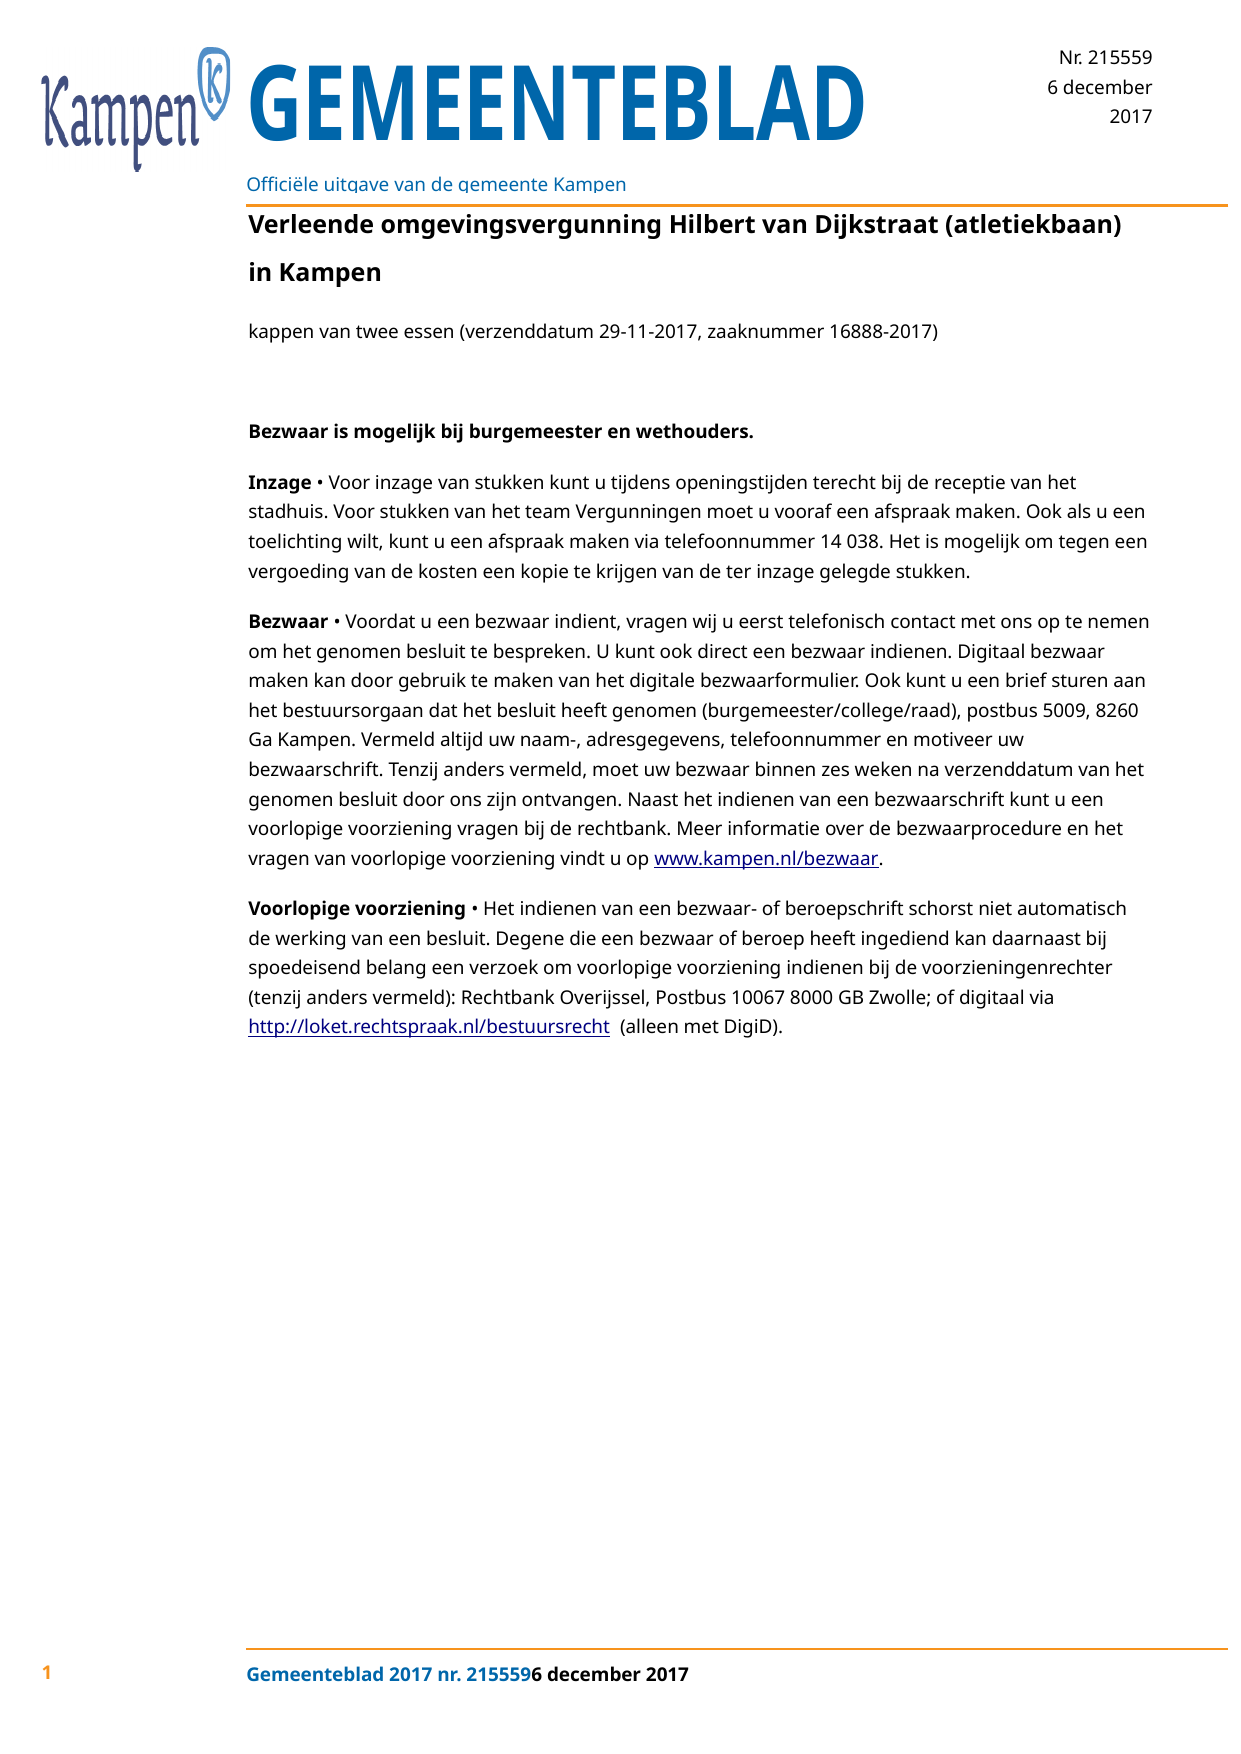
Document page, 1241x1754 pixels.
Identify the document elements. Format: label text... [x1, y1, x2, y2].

text Inzage • Voor inzage van stukken kunt u tijdens openingstijden terecht bij de receptie van het stadhuis. Voor stukken van het team Vergunningen moet u vooraf een afspraak maken. Ook als u een toelichting wilt, kunt u een afspraak maken via telefoonnummer 14 038. Het is mogelijk om tegen een vergoeding van de kosten een kopie te krijgen van de ter inzage gelegde stukken. [248, 469, 1152, 584]
text Voorlopige voorziening • Het indienen van een bezwaar- of beroepschrift schorst niet automatisch de werking van een besluit. Degene die een bezwaar of beroep heeft ingediend kan daarnaast bij spoedeisend belang een verzoek om voorlopige voorziening indienen bij de voorzieningenrechter (tenzij anders vermeld): Rechtbank Overijssel, Postbus 10067 8000 GB Zwolle; of digitaal via http://loket.rechtspraak.nl/bestuursrecht (alleen met DigiD). [248, 895, 1152, 1039]
text Bezwaar • Voordat u een bezwaar indient, vragen wij u eerst telefonisch contact met ons op te nemen om het genomen besluit te bespreken. U kunt ook direct een bezwaar indienen. Digitaal bezwaar maken kan door gebruik te maken van het digitale bezwaarformulier. Ook kunt u een brief sturen aan het bestuursorgaan dat het besluit heeft genomen (burgemeester/college/raad), postbus 5009, 8260 Ga Kampen. Vermeld altijd uw naam-, adresgegevens, telefoonnummer en motiveer uw bezwaarschrift. Tenzij anders vermeld, moet uw bezwaar binnen zes weken na verzenddatum van het genomen besluit door ons zijn ontvangen. Naast het indienen van een bezwaarschrift kunt u een voorlopige voorziening vragen bij de rechtbank. Meer informatie over de bezwaarprocedure en het vragen van voorlopige voorziening vindt u op www.kampen.nl/bezwaar. [248, 608, 1152, 871]
text Bezwaar is mogelijk bij burgemeester en wethouders. [248, 419, 1152, 444]
text Verleende omgevingsvergunning Hilbert van Dijkstraat (atletiekbaan) in Kampen [248, 207, 1152, 288]
text kappen van twee essen (verzenddatum 29-11-2017, zaaknummer 16888-2017) [248, 318, 1152, 344]
picture [41, 47, 231, 172]
